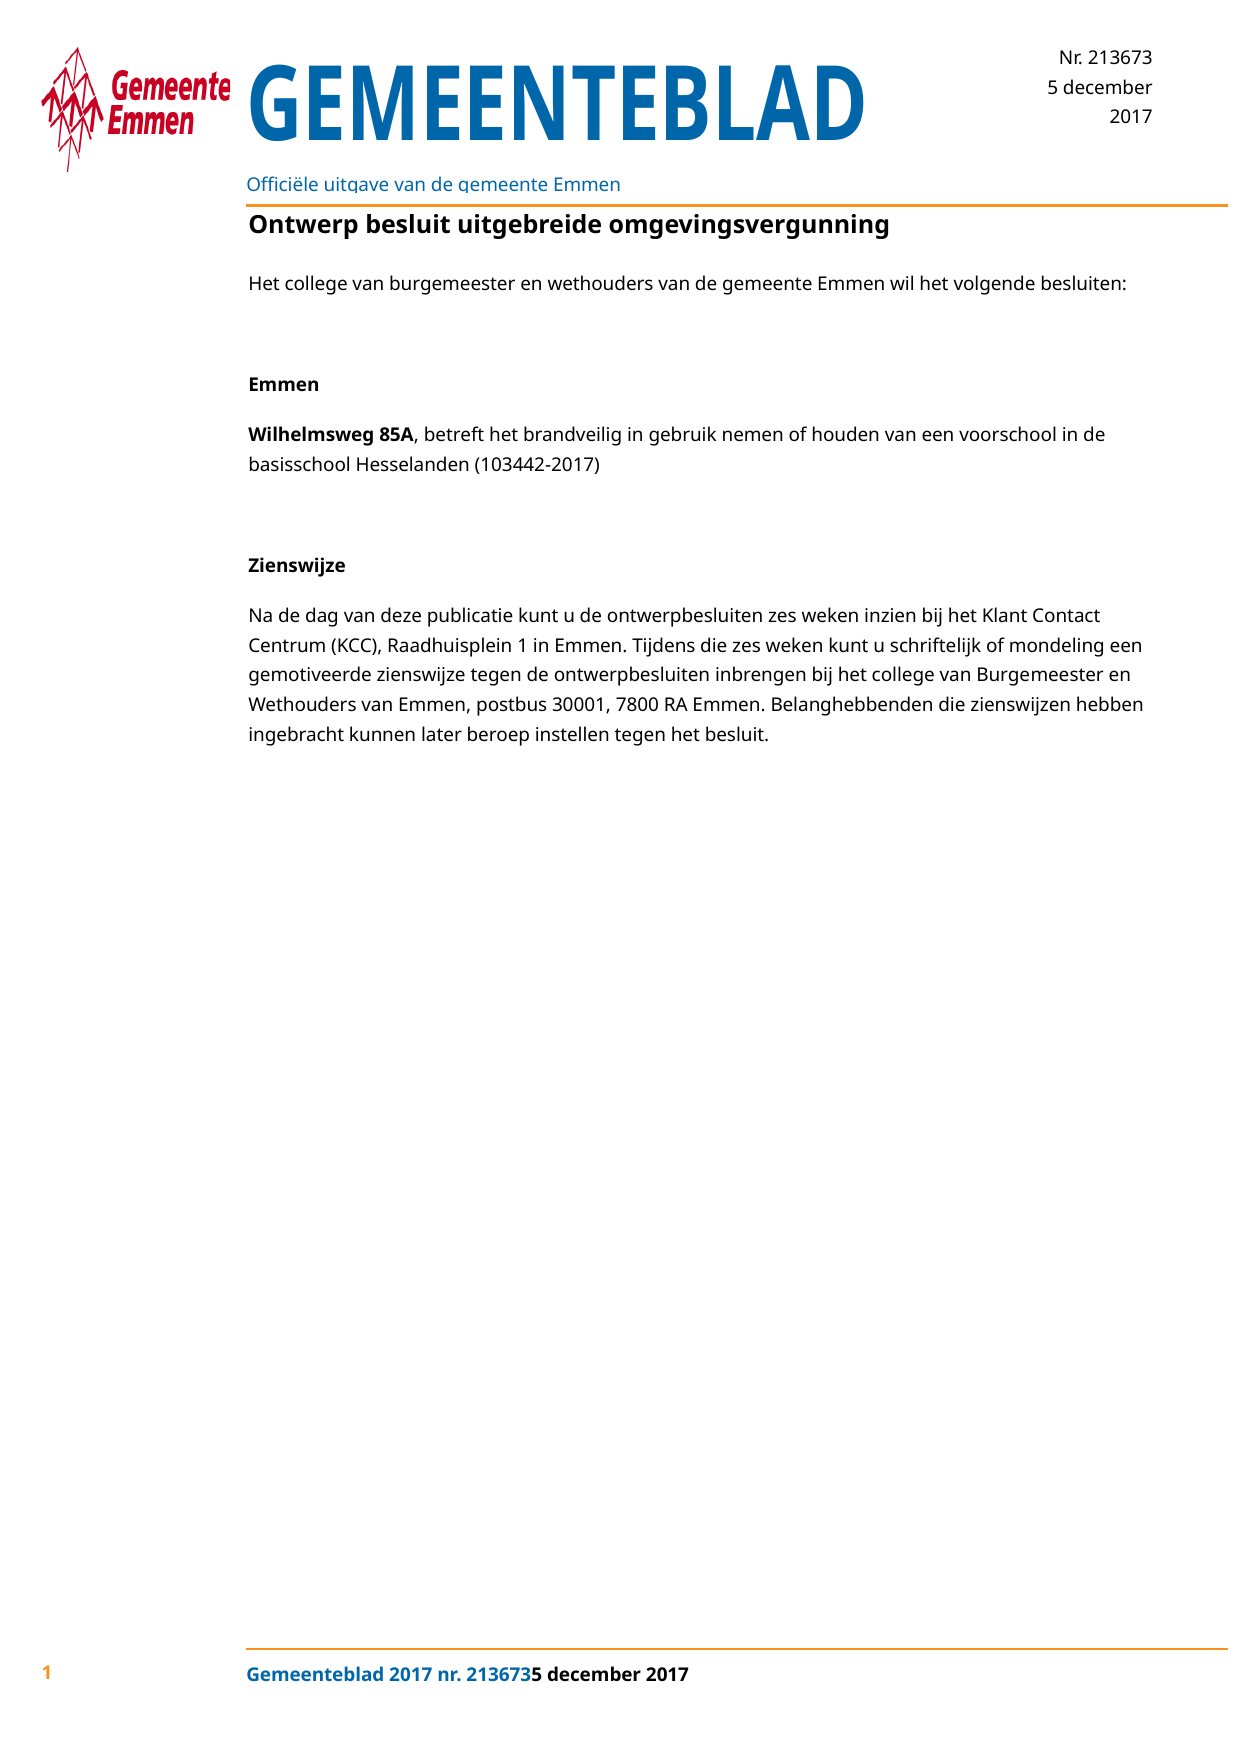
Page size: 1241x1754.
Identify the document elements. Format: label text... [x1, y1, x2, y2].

text Na de dag van deze publicatie kunt u de ontwerpbesluiten zes weken inzien bij het Klant Contact Centrum (KCC), Raadhuisplein 1 in Emmen. Tijdens die zes weken kunt u schrifte­lijk of mondeling een gemo­ti­veerde zienswijze tegen de ontwerpbesluiten inbrengen bij het college van Burge­meester en Wethouders van Emmen, postbus 30001, 7800 RA Emmen. Belanghebbenden die zienswijzen hebben ingebracht kunnen later beroep instellen tegen het besluit. [248, 602, 1152, 746]
picture [41, 47, 231, 172]
text Ontwerp besluit uitgebreide omgevingsvergunning [248, 207, 1152, 241]
text Emmen [248, 371, 1152, 397]
text Zienswijze [248, 552, 1152, 578]
text Het college van burgemeester en wethouders van de gemeente Emmen wil het volgende besluiten: [248, 270, 1152, 296]
text Wilhelmsweg 85A, betreft het brandveilig in gebruik nemen of houden van een voorschool in de basisschool Hesselanden (103442-2017) [248, 422, 1152, 477]
